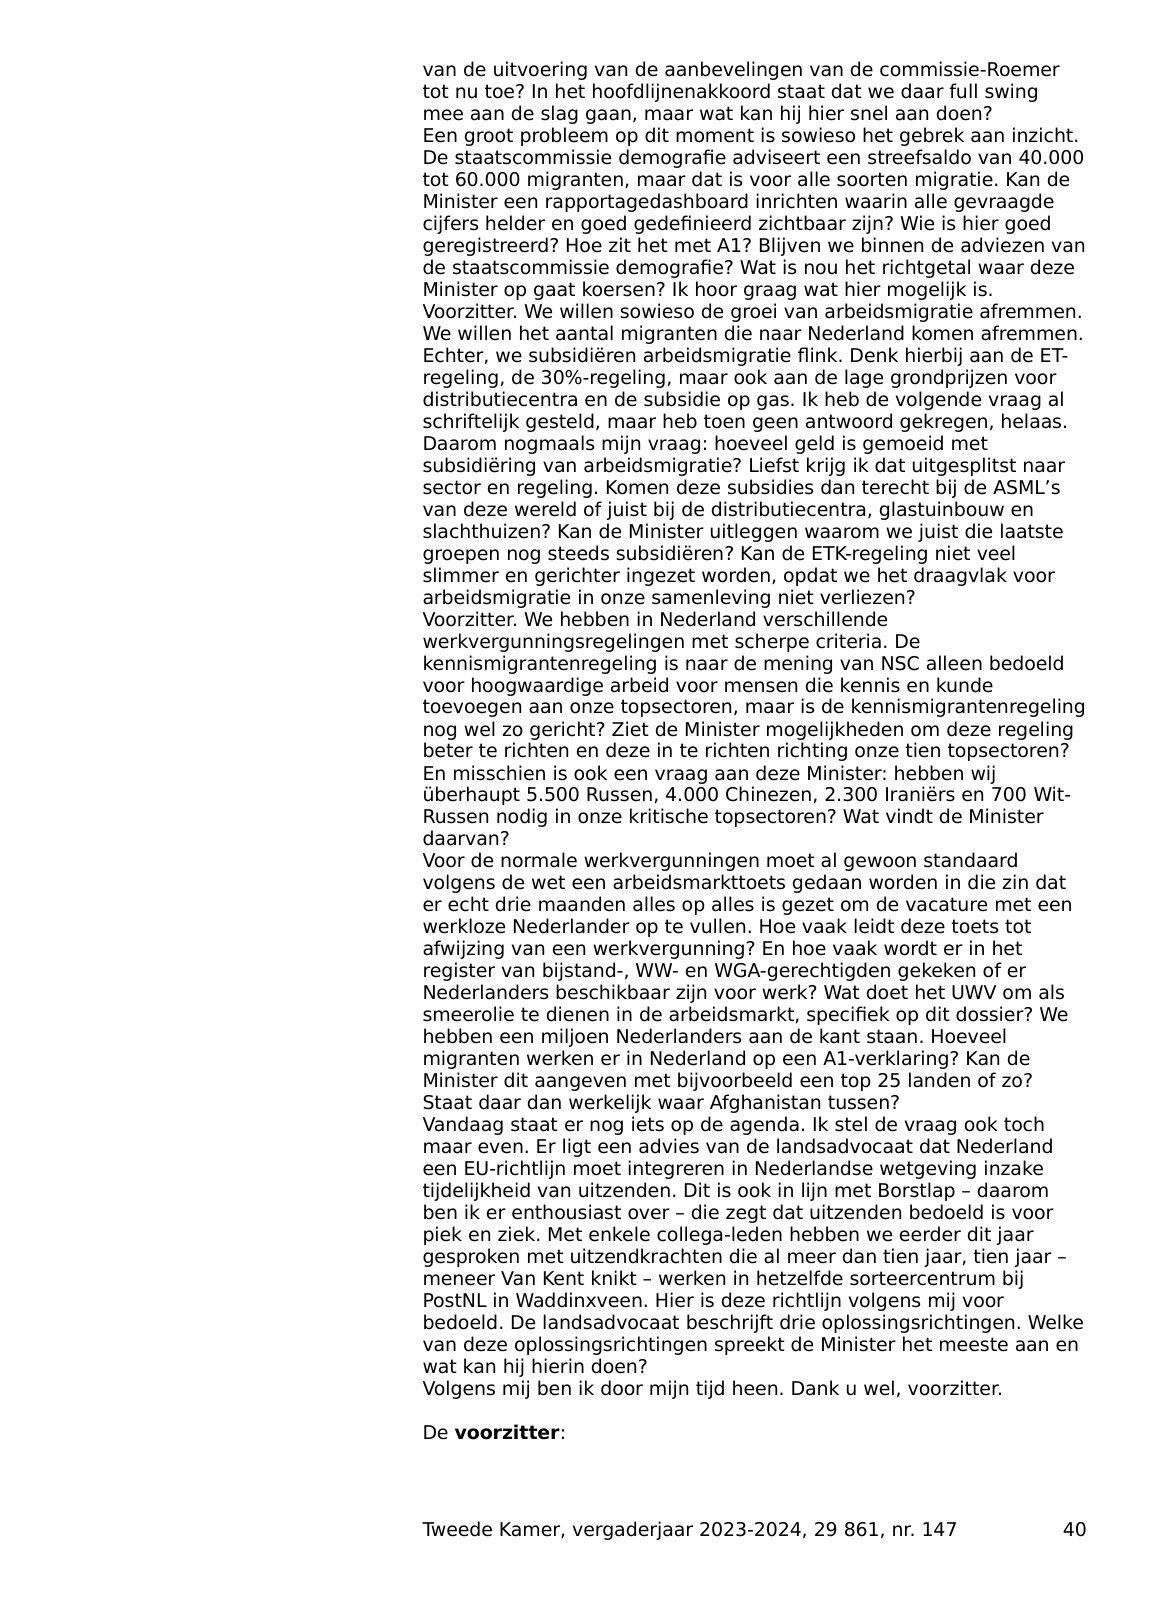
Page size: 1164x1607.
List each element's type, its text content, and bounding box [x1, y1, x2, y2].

text Een groot probleem op dit moment is sowieso het gebrek aan inzicht. De staatscommissie demografie adviseert een streefsaldo van 40.000 tot 60.000 migranten, maar dat is voor alle soorten migratie. Kan de Minister een rapportagedashboard inrichten waarin alle gevraagde cijfers helder en goed gedefinieerd zichtbaar zijn? Wie is hier goed geregistreerd? Hoe zit het met A1? Blijven we binnen de adviezen van de staatscommissie demografie? Wat is nou het richtgetal waar deze Minister op gaat koersen? Ik hoor graag wat hier mogelijk is. [422, 125, 1087, 301]
text Voorzitter. We willen sowieso de groei van arbeidsmigratie afremmen. We willen het aantal migranten die naar Nederland komen afremmen. Echter, we subsidiëren arbeidsmigratie flink. Denk hierbij aan de ET-regeling, de 30%-regeling, maar ook aan de lage grondprijzen voor distributiecentra en de subsidie op gas. Ik heb de volgende vraag al schriftelijk gesteld, maar heb toen geen antwoord gekregen, helaas. Daarom nogmaals mijn vraag: hoeveel geld is gemoeid met subsidiëring van arbeidsmigratie? Liefst krijg ik dat uitgesplitst naar sector en regeling. Komen deze subsidies dan terecht bij de ASML’s van deze wereld of juist bij de distributiecentra, glastuinbouw en slachthuizen? Kan de Minister uitleggen waarom we juist die laatste groepen nog steeds subsidiëren? Kan de ETK-regeling niet veel slimmer en gerichter ingezet worden, opdat we het draagvlak voor arbeidsmigratie in onze samenleving niet verliezen? [422, 301, 1087, 608]
text van de uitvoering van de aanbevelingen van de commissie-Roemer tot nu toe? In het hoofdlijnenakkoord staat dat we daar full swing mee aan de slag gaan, maar wat kan hij hier snel aan doen? [422, 59, 1087, 125]
text De voorzitter: [422, 1422, 1087, 1444]
text Voor de normale werkvergunningen moet al gewoon standaard volgens de wet een arbeidsmarkttoets gedaan worden in die zin dat er echt drie maanden alles op alles is gezet om de vacature met een werkloze Nederlander op te vullen. Hoe vaak leidt deze toets tot afwijzing van een werkvergunning? En hoe vaak wordt er in het register van bijstand-, WW- en WGA-gerechtigden gekeken of er Nederlanders beschikbaar zijn voor werk? Wat doet het UWV om als smeerolie te dienen in de arbeidsmarkt, specifiek op dit dossier? We hebben een miljoen Nederlanders aan de kant staan. Hoeveel migranten werken er in Nederland op een A1-verklaring? Kan de Minister dit aangeven met bijvoorbeeld een top 25 landen of zo? Staat daar dan werkelijk waar Afghanistan tussen? [422, 850, 1087, 1114]
text Voorzitter. We hebben in Nederland verschillende werkvergunningsregelingen met scherpe criteria. De kennismigrantenregeling is naar de mening van NSC alleen bedoeld voor hoogwaardige arbeid voor mensen die kennis en kunde toevoegen aan onze topsectoren, maar is de kennismigrantenregeling nog wel zo gericht? Ziet de Minister mogelijkheden om deze regeling beter te richten en deze in te richten richting onze tien topsectoren? En misschien is ook een vraag aan deze Minister: hebben wij überhaupt 5.500 Russen, 4.000 Chinezen, 2.300 Iraniërs en 700 Wit-Russen nodig in onze kritische topsectoren? Wat vindt de Minister daarvan? [422, 608, 1087, 850]
text Vandaag staat er nog iets op de agenda. Ik stel de vraag ook toch maar even. Er ligt een advies van de landsadvocaat dat Nederland een EU-richtlijn moet integreren in Nederlandse wetgeving inzake tijdelijkheid van uitzenden. Dit is ook in lijn met Borstlap – daarom ben ik er enthousiast over – die zegt dat uitzenden bedoeld is voor piek en ziek. Met enkele collega-leden hebben we eerder dit jaar gesproken met uitzendkrachten die al meer dan tien jaar, tien jaar – meneer Van Kent knikt – werken in hetzelfde sorteercentrum bij PostNL in Waddinxveen. Hier is deze richtlijn volgens mij voor bedoeld. De landsadvocaat beschrijft drie oplossingsrichtingen. Welke van deze oplossingsrichtingen spreekt de Minister het meeste aan en wat kan hij hierin doen? [422, 1114, 1087, 1378]
text Volgens mij ben ik door mijn tijd heen. Dank u wel, voorzitter. [422, 1378, 1087, 1400]
